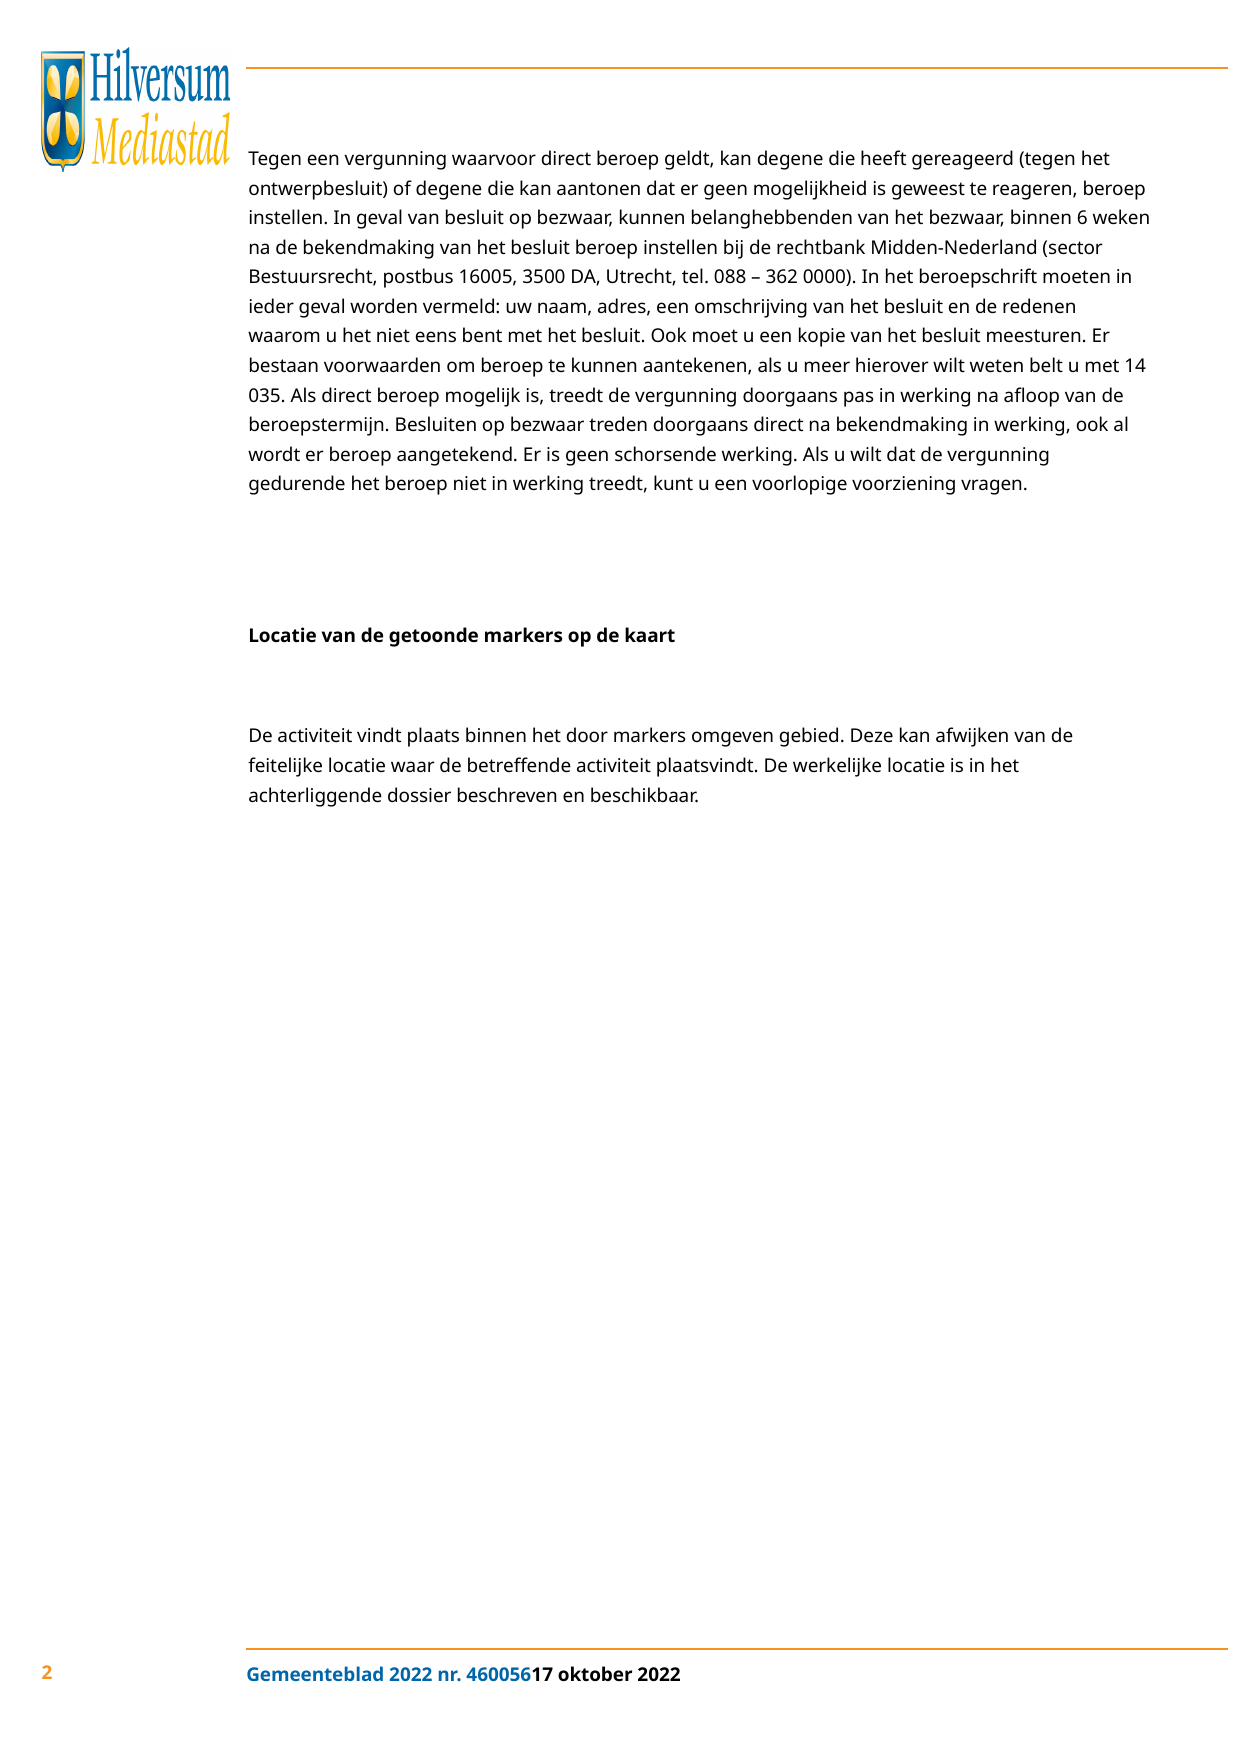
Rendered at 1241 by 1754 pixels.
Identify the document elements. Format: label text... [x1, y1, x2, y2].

picture [41, 47, 231, 172]
text Locatie van de getoonde markers op de kaart [248, 622, 1152, 648]
text Tegen een vergunning waarvoor direct beroep geldt, kan degene die heeft gereageerd (tegen het ontwerpbesluit) of degene die kan aantonen dat er geen mogelijkheid is geweest te reageren, beroep instellen. In geval van besluit op bezwaar, kunnen belanghebbenden van het bezwaar, binnen 6 weken na de bekendmaking van het besluit beroep instellen bij de rechtbank Midden-Nederland (sector Bestuursrecht, postbus 16005, 3500 DA, Utrecht, tel. 088 – 362 0000). In het beroepschrift moeten in ieder geval worden vermeld: uw naam, adres, een omschrijving van het besluit en de redenen waarom u het niet eens bent met het besluit. Ook moet u een kopie van het besluit meesturen. Er bestaan voorwaarden om beroep te kunnen aantekenen, als u meer hierover wilt weten belt u met 14 035. Als direct beroep mogelijk is, treedt de vergunning doorgaans pas in werking na afloop van de beroepstermijn. Besluiten op bezwaar treden doorgaans direct na bekendmaking in werking, ook al wordt er beroep aangetekend. Er is geen schorsende werking. Als u wilt dat de vergunning gedurende het beroep niet in werking treedt, kunt u een voorlopige voorziening vragen. [248, 145, 1152, 496]
text De activiteit vindt plaats binnen het door markers omgeven gebied. Deze kan afwijken van de feitelijke locatie waar de betreffende activiteit plaatsvindt. De werkelijke locatie is in het achterliggende dossier beschreven en beschikbaar. [248, 723, 1152, 808]
